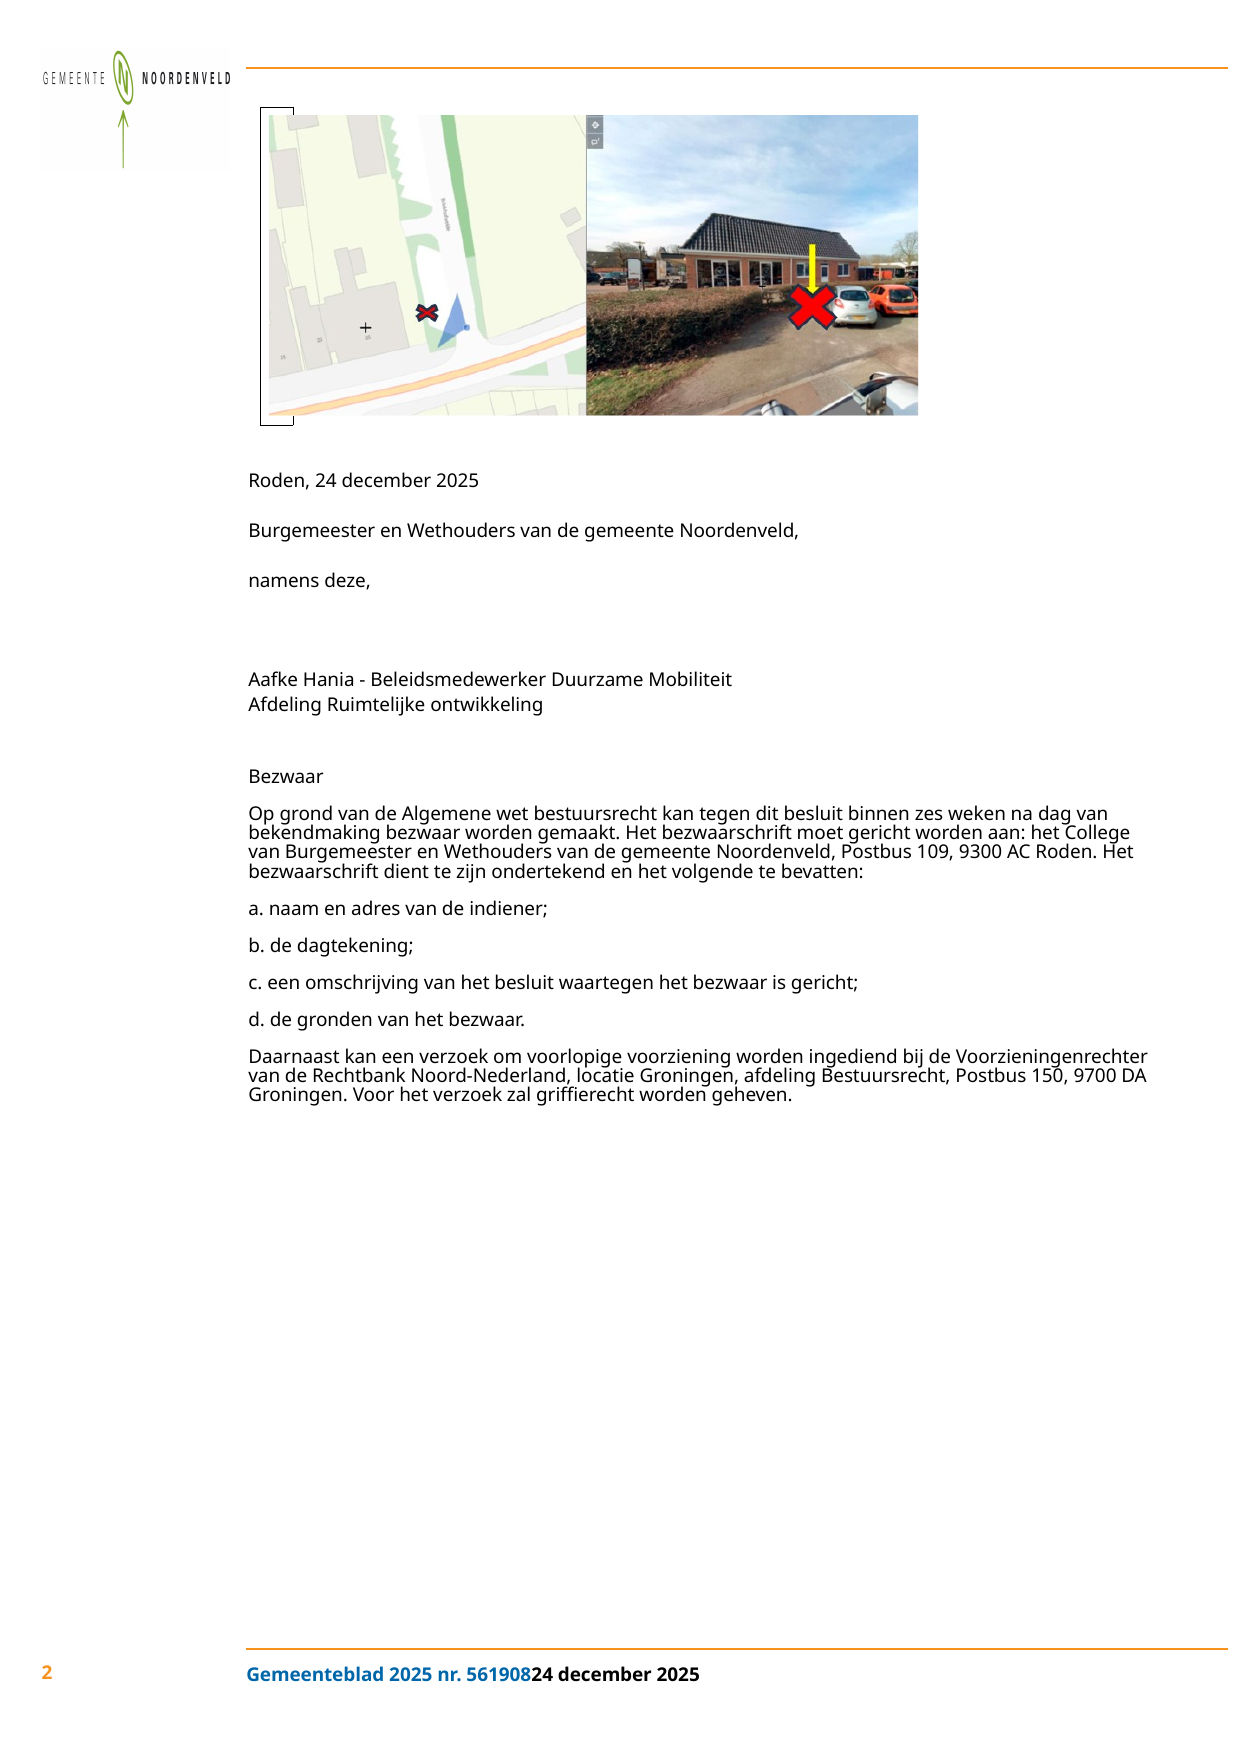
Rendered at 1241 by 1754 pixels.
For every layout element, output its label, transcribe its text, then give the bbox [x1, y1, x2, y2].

text Afdeling Ruimtelijke ontwikkeling [248, 692, 1152, 717]
text Daarnaast kan een verzoek om voorlopige voorziening worden ingediend bij de Voorzieningenrechter van de Rechtbank Noord-Nederland, locatie Groningen, afdeling Bestuursrecht, Postbus 150, 9700 DA Groningen. Voor het verzoek zal griffierecht worden geheven. [248, 1048, 1152, 1105]
text Bezwaar [248, 768, 1152, 787]
text c. een omschrijving van het besluit waartegen het bezwaar is gericht; [248, 974, 1152, 993]
picture [268, 115, 919, 416]
text namens deze, [248, 568, 1152, 593]
picture [41, 47, 231, 172]
text Op grond van de Algemene wet bestuursrecht kan tegen dit besluit binnen zes weken na dag van bekendmaking bezwaar worden gemaakt. Het bezwaarschrift moet gericht worden aan: het College van Burgemeester en Wethouders van de gemeente Noordenveld, Postbus 109, 9300 AC Roden. Het bezwaarschrift dient te zijn ondertekend en het volgende te bevatten: [248, 805, 1152, 882]
text d. de gronden van het bezwaar. [248, 1011, 1152, 1030]
text b. de dagtekening; [248, 937, 1152, 956]
text Burgemeester en Wethouders van de gemeente Noordenveld, [248, 517, 1152, 543]
text a. naam en adres van de indiener; [248, 900, 1152, 919]
text Roden, 24 december 2025 [248, 467, 1152, 492]
text Aafke Hania - Beleidsmedewerker Duurzame Mobiliteit [248, 666, 1152, 692]
